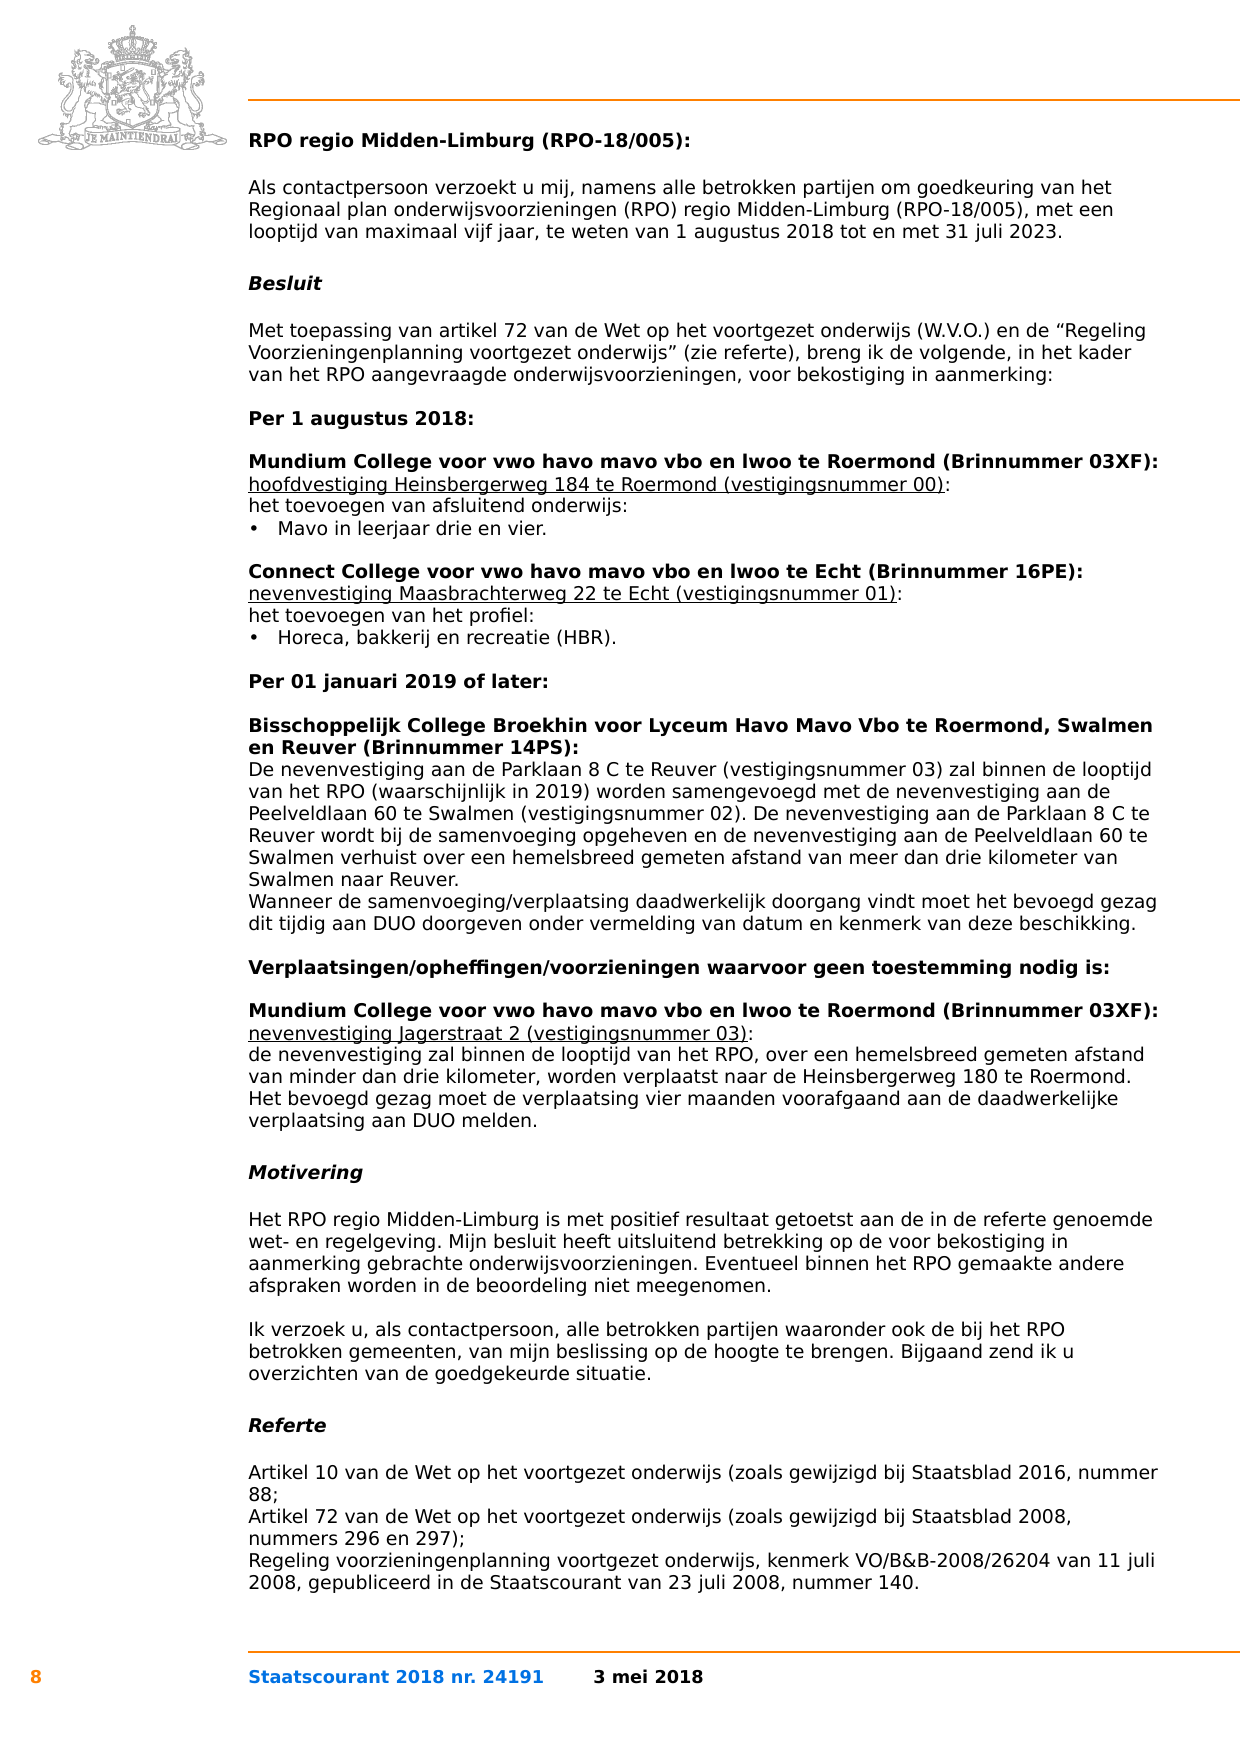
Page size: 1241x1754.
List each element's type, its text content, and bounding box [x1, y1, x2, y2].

text het toevoegen van het profiel: [248, 605, 1163, 627]
text Het RPO regio Midden-Limburg is met positief resultaat getoetst aan de in de referte genoemde wet- en regelgeving. Mijn besluit heeft uitsluitend betrekking op de voor bekostiging in aanmerking gebrachte onderwijsvoorzieningen. Eventueel binnen het RPO gemaakte andere afspraken worden in de beoordeling niet meegenomen. [248, 1209, 1163, 1297]
text Connect College voor vwo havo mavo vbo en lwoo te Echt (Brinnummer 16PE): [248, 561, 1163, 583]
text Regeling voorzieningenplanning voortgezet onderwijs, kenmerk VO/B&B-2008/26204 van 11 juli 2008, gepubliceerd in de Staatscourant van 23 juli 2008, nummer 140. [248, 1550, 1163, 1594]
text hoofdvestiging Heinsbergerweg 184 te Roermond (vestigingsnummer 00): [248, 473, 1163, 495]
subtitle RPO regio Midden-Limburg (RPO-18/005): [248, 130, 1163, 152]
text de nevenvestiging zal binnen de looptijd van het RPO, over een hemelsbreed gemeten afstand van minder dan drie kilometer, worden verplaatst naar de Heinsbergerweg 180 te Roermond. Het bevoegd gezag moet de verplaatsing vier maanden voorafgaand aan de daadwerkelijke verplaatsing aan DUO melden. [248, 1044, 1163, 1132]
subtitle Referte [248, 1415, 1163, 1437]
text Per 1 augustus 2018: [248, 408, 1163, 429]
text nevenvestiging Maasbrachterweg 22 te Echt (vestigingsnummer 01): [248, 583, 1163, 605]
text Wanneer de samenvoeging/verplaatsing daadwerkelijk doorgang vindt moet het bevoegd gezag dit tijdig aan DUO doorgeven onder vermelding van datum en kenmerk van deze beschikking. [248, 891, 1163, 935]
text Mundium College voor vwo havo mavo vbo en lwoo te Roermond (Brinnummer 03XF): [248, 1000, 1163, 1022]
text Artikel 10 van de Wet op het voortgezet onderwijs (zoals gewijzigd bij Staatsblad 2016, nummer 88; [248, 1462, 1163, 1506]
text Met toepassing van artikel 72 van de Wet op het voortgezet onderwijs (W.V.O.) en de “Regeling Voorzieningenplanning voortgezet onderwijs” (zie referte), breng ik de volgende, in het kader van het RPO aangevraagde onderwijsvoorzieningen, voor bekostiging in aanmerking: [248, 320, 1163, 386]
text De nevenvestiging aan de Parklaan 8 C te Reuver (vestigingsnummer 03) zal binnen de looptijd van het RPO (waarschijnlijk in 2019) worden samengevoegd met de nevenvestiging aan de Peelveldlaan 60 te Swalmen (vestigingsnummer 02). De nevenvestiging aan de Parklaan 8 C te Reuver wordt bij de samenvoeging opgeheven en de nevenvestiging aan de Peelveldlaan 60 te Swalmen verhuist over een hemelsbreed gemeten afstand van meer dan drie kilometer van Swalmen naar Reuver. [248, 759, 1163, 891]
text het toevoegen van afsluitend onderwijs: [248, 495, 1163, 517]
text • Mavo in leerjaar drie en vier. [248, 517, 1163, 539]
text Ik verzoek u, als contactpersoon, alle betrokken partijen waaronder ook de bij het RPO betrokken gemeenten, van mijn beslissing op de hoogte te brengen. Bijgaand zend ik u overzichten van de goedgekeurde situatie. [248, 1319, 1163, 1385]
subtitle Besluit [248, 273, 1163, 295]
text nevenvestiging Jagerstraat 2 (vestigingsnummer 03): [248, 1022, 1163, 1044]
text Verplaatsingen/opheffingen/voorzieningen waarvoor geen toestemming nodig is: [248, 957, 1163, 978]
text Mundium College voor vwo havo mavo vbo en lwoo te Roermond (Brinnummer 03XF): [248, 451, 1163, 473]
text Per 01 januari 2019 of later: [248, 671, 1163, 693]
picture [38, 25, 227, 150]
text • Horeca, bakkerij en recreatie (HBR). [248, 627, 1163, 649]
text Bisschoppelijk College Broekhin voor Lyceum Havo Mavo Vbo te Roermond, Swalmen en Reuver (Brinnummer 14PS): [248, 715, 1163, 759]
text Artikel 72 van de Wet op het voortgezet onderwijs (zoals gewijzigd bij Staatsblad 2008, nummers 296 en 297); [248, 1506, 1163, 1550]
text Als contactpersoon verzoekt u mij, namens alle betrokken partijen om goedkeuring van het Regionaal plan onderwijsvoorzieningen (RPO) regio Midden-Limburg (RPO-18/005), met een looptijd van maximaal vijf jaar, te weten van 1 augustus 2018 tot en met 31 juli 2023. [248, 177, 1163, 243]
subtitle Motivering [248, 1162, 1163, 1184]
